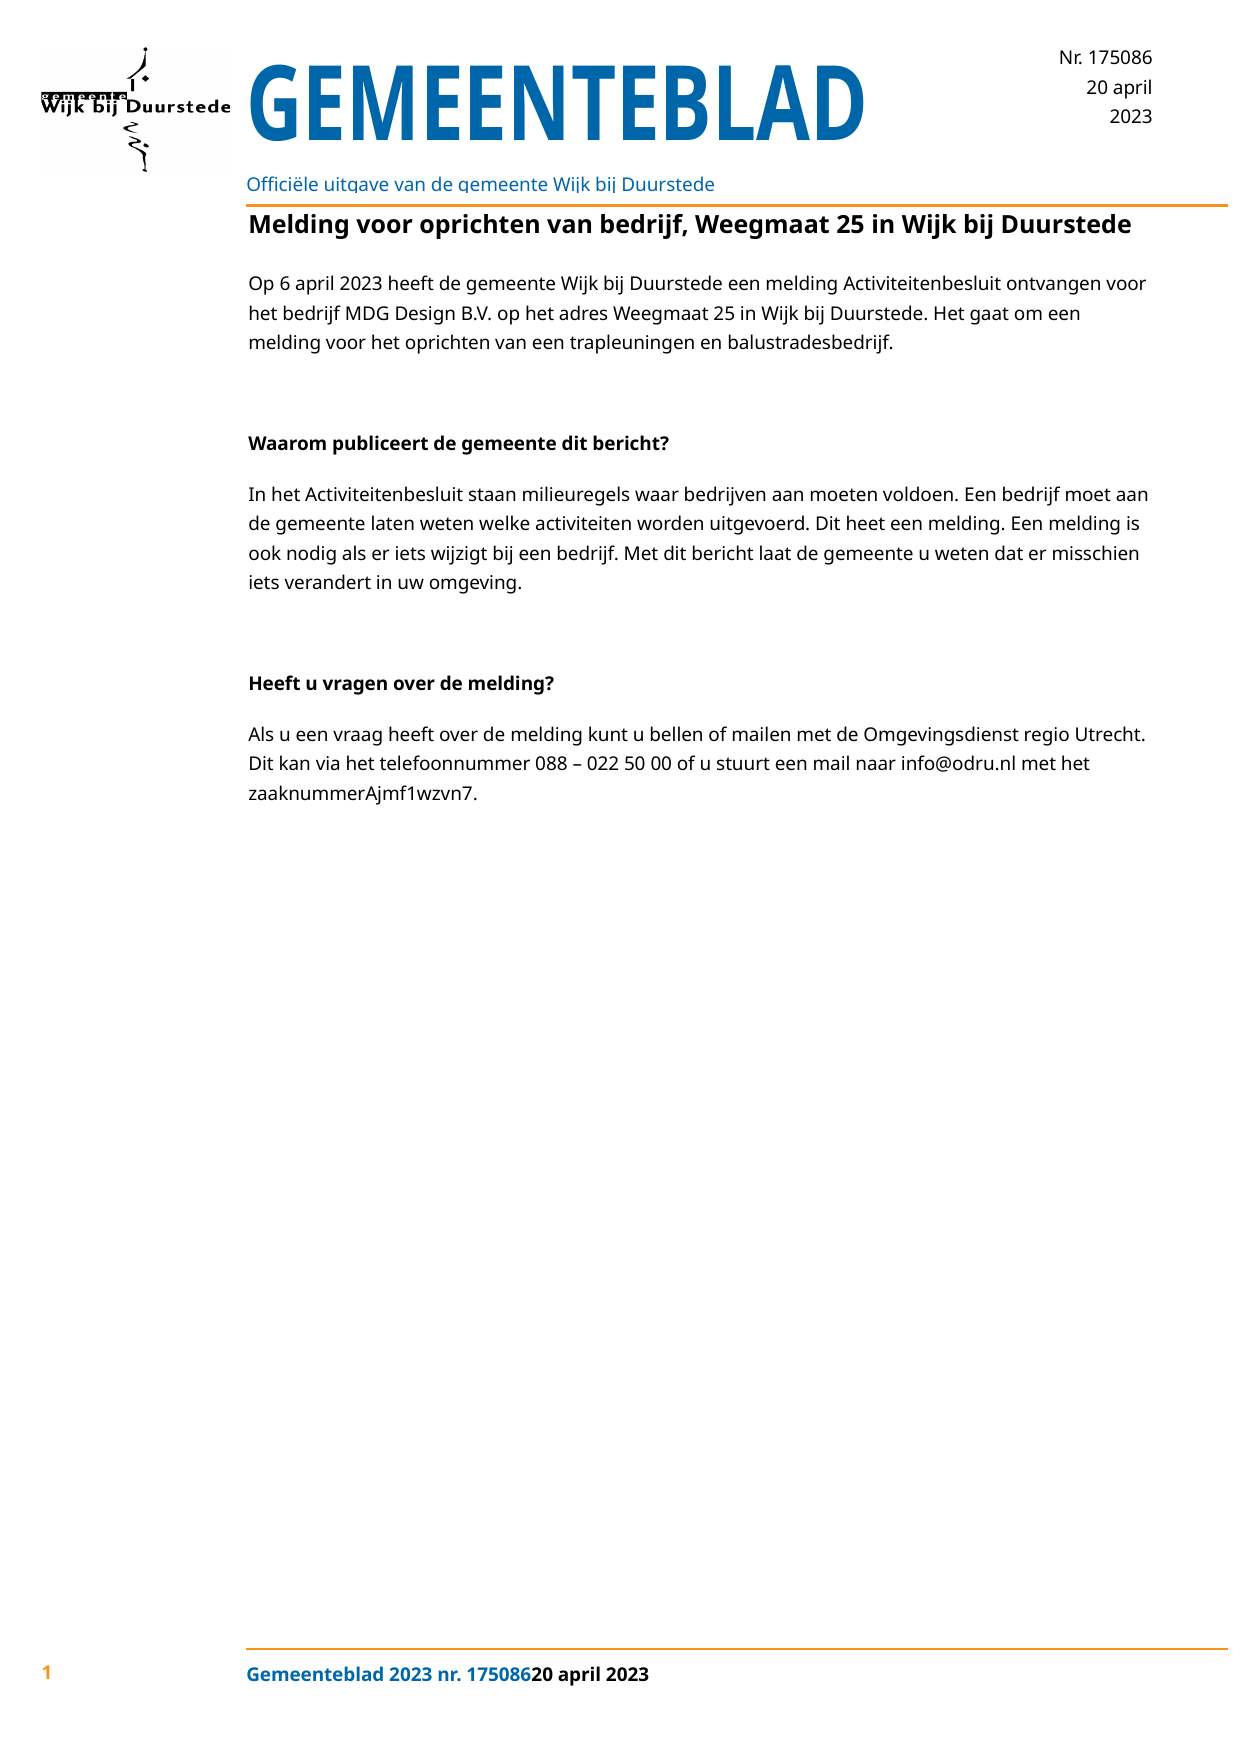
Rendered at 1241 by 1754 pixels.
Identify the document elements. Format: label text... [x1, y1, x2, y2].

text Heeft u vragen over de melding? [248, 670, 1152, 696]
text Als u een vraag heeft over de melding kunt u bellen of mailen met de Omgevingsdienst regio Utrecht. Dit kan via het telefoonnummer 088 – 022 50 00 of u stuurt een mail naar info@odru.nl met het zaaknummerAjmf1wzvn7. [248, 721, 1152, 806]
picture [41, 47, 231, 172]
text Waarom publiceert de gemeente dit bericht? [248, 430, 1152, 456]
text In het Activiteitenbesluit staan milieuregels waar bedrijven aan moeten voldoen. Een bedrijf moet aan de gemeente laten weten welke activiteiten worden uitgevoerd. Dit heet een melding. Een melding is ook nodig als er iets wijzigt bij een bedrijf. Met dit bericht laat de gemeente u weten dat er misschien iets verandert in uw omgeving. [248, 481, 1152, 595]
text Melding voor oprichten van bedrijf, Weegmaat 25 in Wijk bij Duurstede [248, 207, 1152, 241]
text Op 6 april 2023 heeft de gemeente Wijk bij Duurstede een melding Activiteitenbesluit ontvangen voor het bedrijf MDG Design B.V. op het adres Weegmaat 25 in Wijk bij Duurstede. Het gaat om een melding voor het oprichten van een trapleuningen en balustradesbedrijf. [248, 270, 1152, 355]
